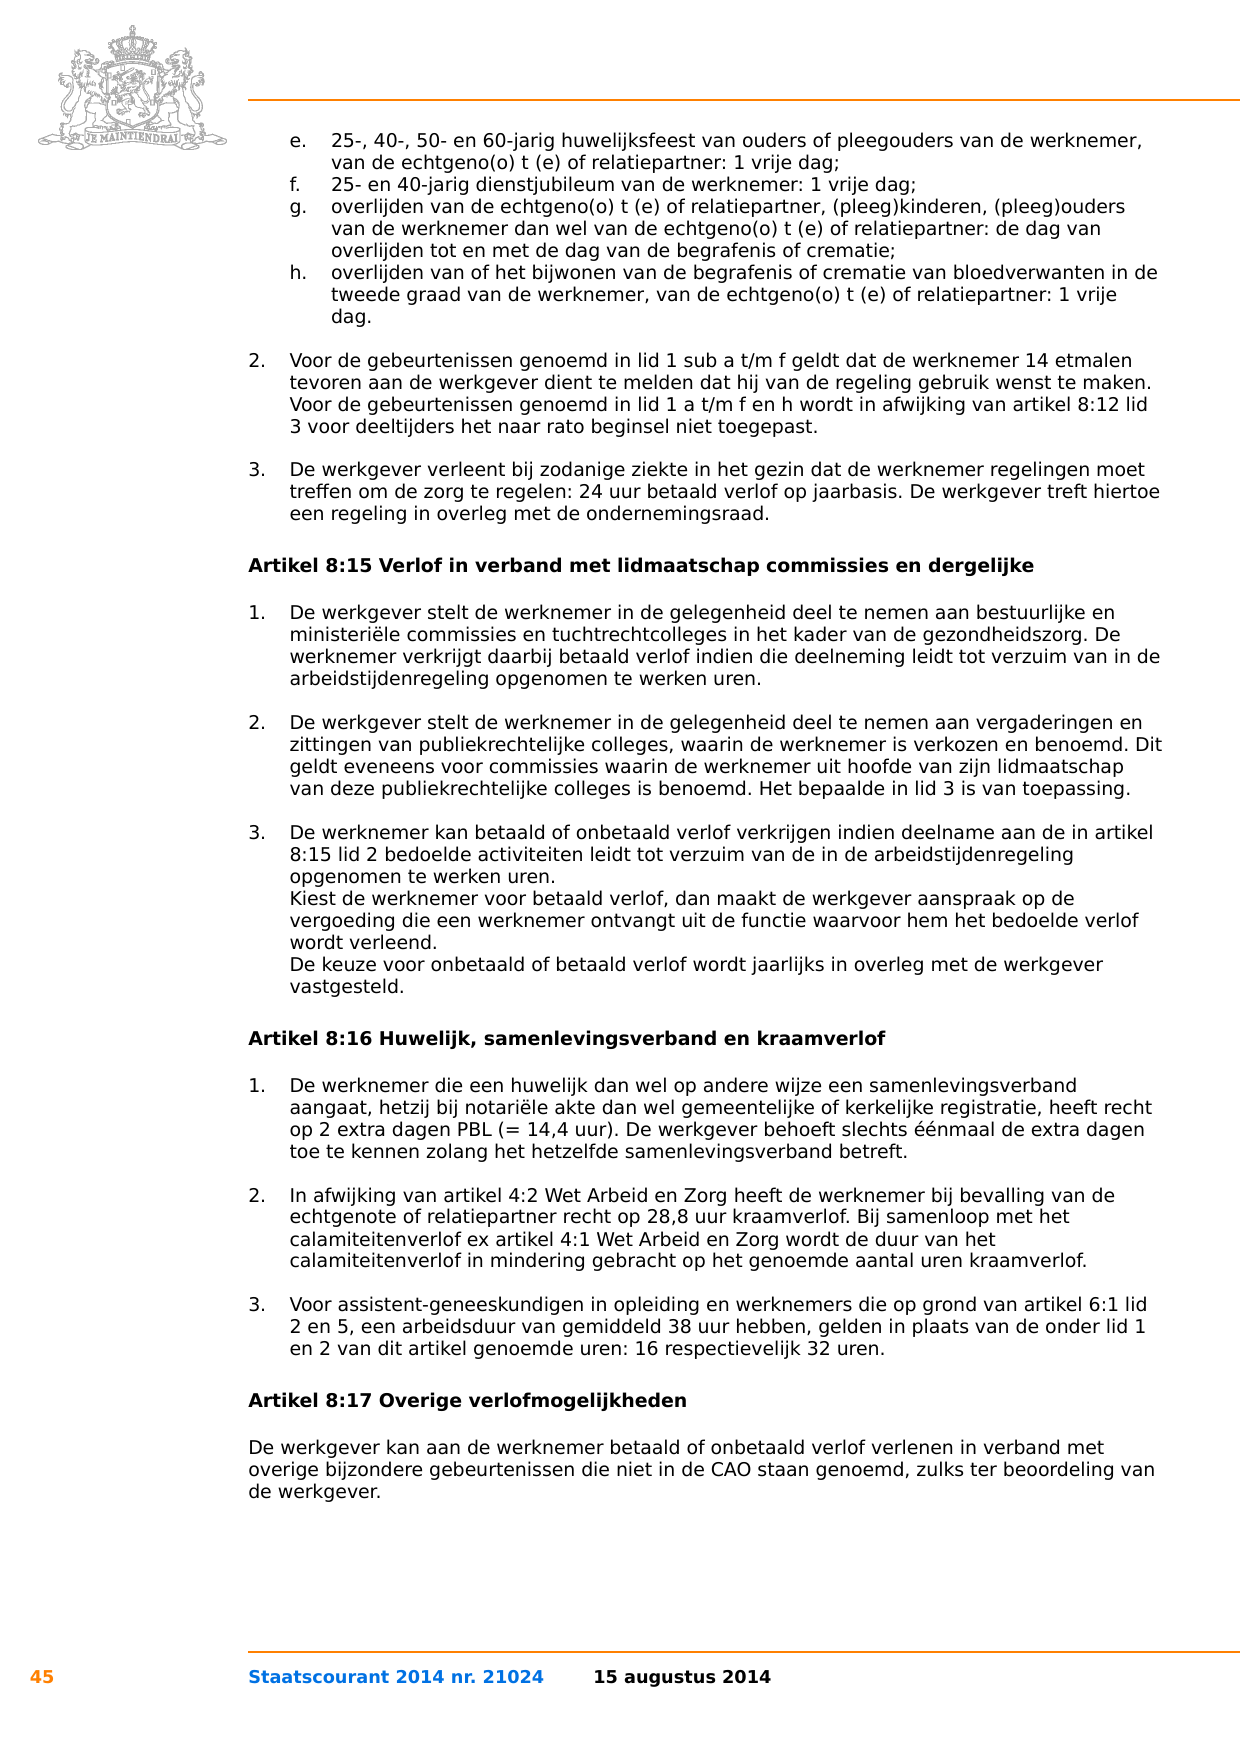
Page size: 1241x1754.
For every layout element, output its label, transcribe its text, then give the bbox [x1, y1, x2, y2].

text 1. De werknemer die een huwelijk dan wel op andere wijze een samenlevingsverband aangaat, hetzij bij notariële akte dan wel gemeentelijke of kerkelijke registratie, heeft recht op 2 extra dagen PBL (= 14,4 uur). De werkgever behoeft slechts éénmaal de extra dagen toe te kennen zolang het hetzelfde samenlevingsverband betreft. [248, 1075, 1163, 1163]
text g. overlijden van de echtgeno(o) t (e) of relatiepartner, (pleeg)kinderen, (pleeg)ouders van de werknemer dan wel van de echtgeno(o) t (e) of relatiepartner: de dag van overlijden tot en met de dag van de begrafenis of crematie; [289, 196, 1163, 262]
text e. 25-, 40-, 50- en 60-jarig huwelijksfeest van ouders of pleegouders van de werknemer, van de echtgeno(o) t (e) of relatiepartner: 1 vrije dag; [289, 130, 1163, 174]
text 2. De werkgever stelt de werknemer in de gelegenheid deel te nemen aan vergaderingen en zittingen van publiekrechtelijke colleges, waarin de werknemer is verkozen en benoemd. Dit geldt eveneens voor commissies waarin de werknemer uit hoofde van zijn lidmaatschap van deze publiekrechtelijke colleges is benoemd. Het bepaalde in lid 3 is van toepassing. [248, 712, 1163, 800]
subtitle Artikel 8:15 Verlof in verband met lidmaatschap commissies en dergelijke [248, 555, 1163, 577]
text 3. Voor assistent-geneeskundigen in opleiding en werknemers die op grond van artikel 6:1 lid 2 en 5, een arbeidsduur van gemiddeld 38 uur hebben, gelden in plaats van de onder lid 1 en 2 van dit artikel genoemde uren: 16 respectievelijk 32 uren. [248, 1294, 1163, 1360]
text 2. Voor de gebeurtenissen genoemd in lid 1 sub a t/m f geldt dat de werknemer 14 etmalen tevoren aan de werkgever dient te melden dat hij van de regeling gebruik wenst te maken. [248, 349, 1163, 393]
text 1. De werkgever stelt de werknemer in de gelegenheid deel te nemen aan bestuurlijke en ministeriële commissies en tuchtrechtcolleges in het kader van de gezondheidszorg. De werknemer verkrijgt daarbij betaald verlof indien die deelneming leidt tot verzuim van in de arbeidstijdenregeling opgenomen te werken uren. [248, 602, 1163, 690]
subtitle Artikel 8:17 Overige verlofmogelijkheden [248, 1390, 1163, 1412]
text 3. De werkgever verleent bij zodanige ziekte in het gezin dat de werknemer regelingen moet treffen om de zorg te regelen: 24 uur betaald verlof op jaarbasis. De werkgever treft hiertoe een regeling in overleg met de ondernemingsraad. [248, 459, 1163, 525]
text 3. De werknemer kan betaald of onbetaald verlof verkrijgen indien deelname aan de in artikel 8:15 lid 2 bedoelde activiteiten leidt tot verzuim van de in de arbeidstijdenregeling opgenomen te werken uren. [248, 822, 1163, 888]
text h. overlijden van of het bijwonen van de begrafenis of crematie van bloedverwanten in de tweede graad van de werknemer, van de echtgeno(o) t (e) of relatiepartner: 1 vrije dag. [289, 262, 1163, 328]
text De werkgever kan aan de werknemer betaald of onbetaald verlof verlenen in verband met overige bijzondere gebeurtenissen die niet in de CAO staan genoemd, zulks ter beoordeling van de werkgever. [248, 1437, 1163, 1503]
text Kiest de werknemer voor betaald verlof, dan maakt de werkgever aanspraak op de vergoeding die een werknemer ontvangt uit de functie waarvoor hem het bedoelde verlof wordt verleend. [289, 888, 1163, 954]
picture [38, 25, 227, 150]
text f. 25- en 40-jarig dienstjubileum van de werknemer: 1 vrije dag; [289, 174, 1163, 196]
subtitle Artikel 8:16 Huwelijk, samenlevingsverband en kraamverlof [248, 1028, 1163, 1050]
text De keuze voor onbetaald of betaald verlof wordt jaarlijks in overleg met de werkgever vastgesteld. [289, 954, 1163, 998]
text 2. In afwijking van artikel 4:2 Wet Arbeid en Zorg heeft de werknemer bij bevalling van de echtgenote of relatiepartner recht op 28,8 uur kraamverlof. Bij samenloop met het calamiteitenverlof ex artikel 4:1 Wet Arbeid en Zorg wordt de duur van het calamiteitenverlof in mindering gebracht op het genoemde aantal uren kraamverlof. [248, 1184, 1163, 1272]
text Voor de gebeurtenissen genoemd in lid 1 a t/m f en h wordt in afwijking van artikel 8:12 lid 3 voor deeltijders het naar rato beginsel niet toegepast. [289, 393, 1163, 437]
